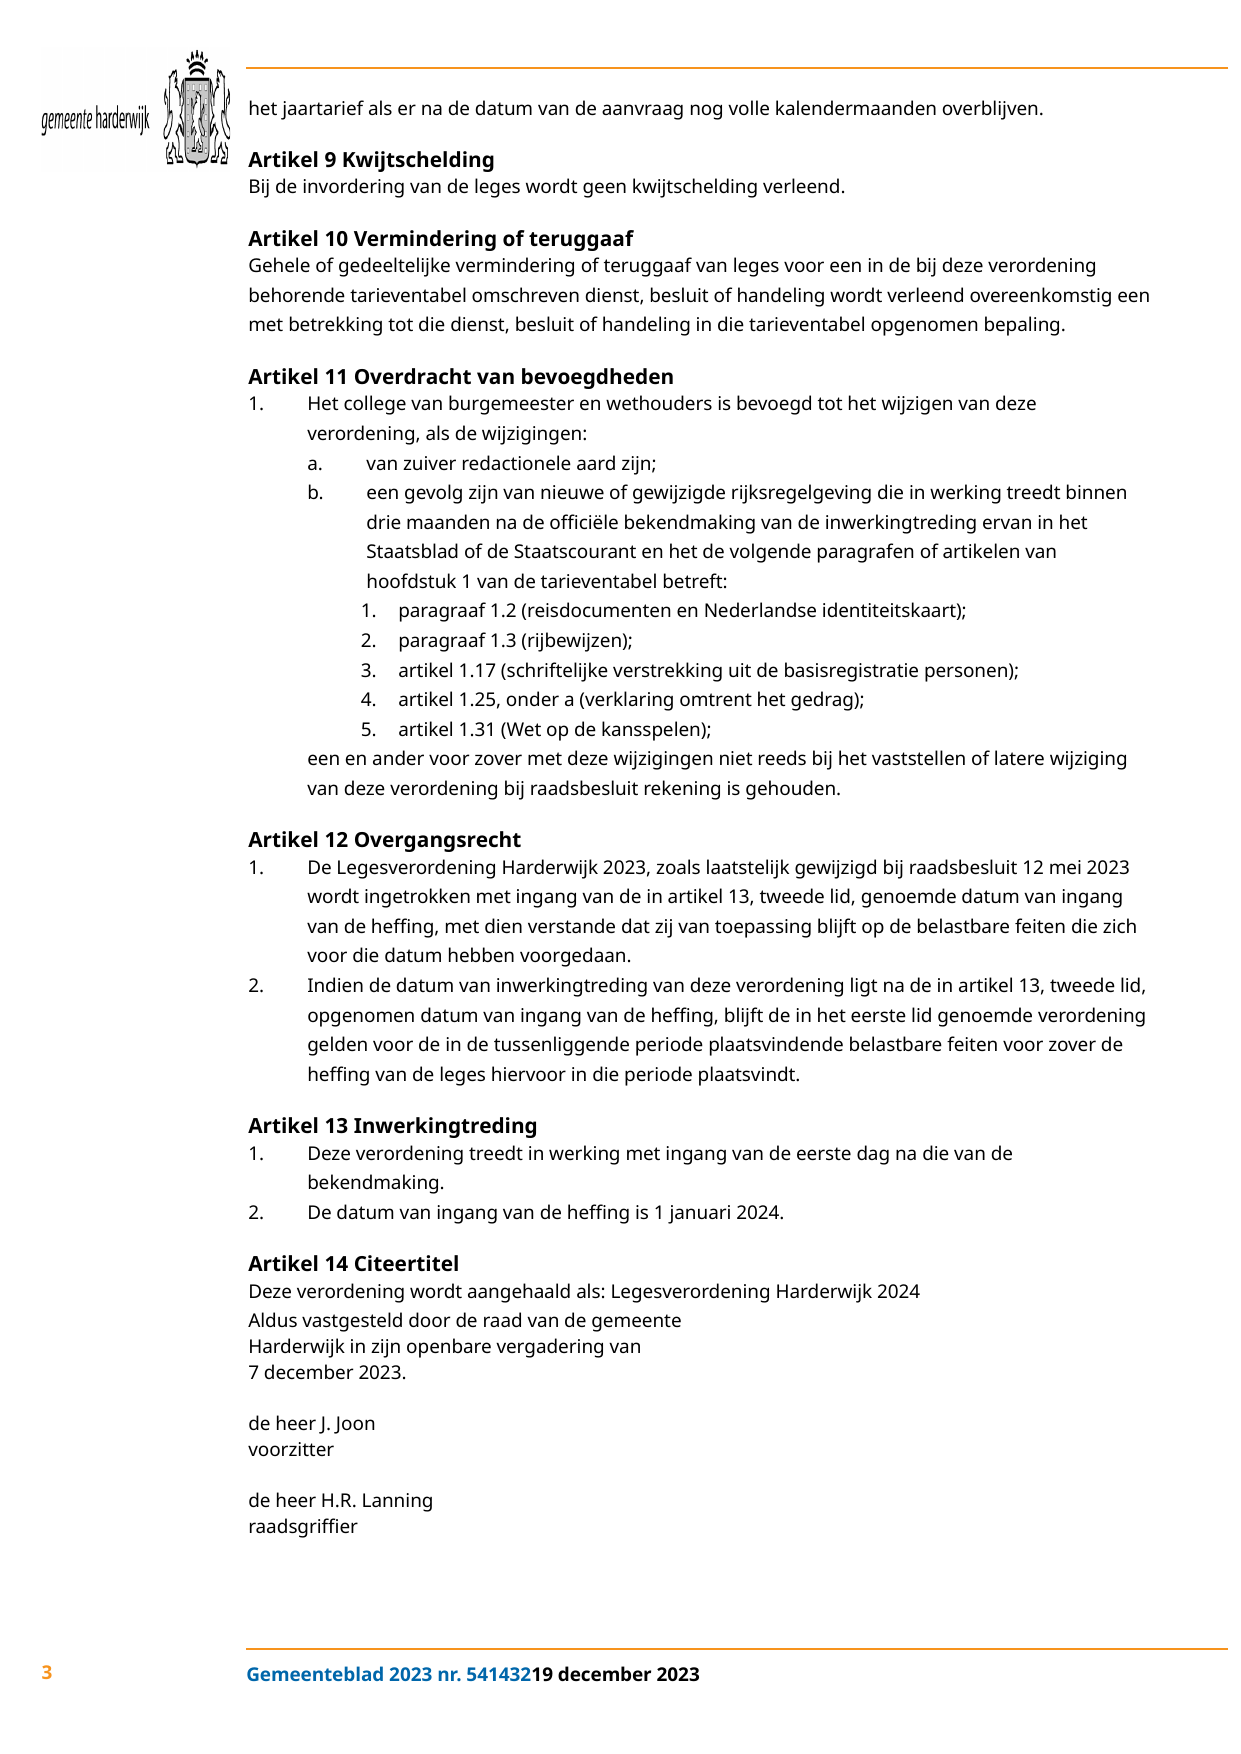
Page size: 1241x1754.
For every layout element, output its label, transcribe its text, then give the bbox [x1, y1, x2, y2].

text Artikel 13 Inwerkingtreding [248, 1111, 1152, 1140]
text Deze verordening wordt aangehaald als: Legesverordening Harderwijk 2024 [248, 1278, 1152, 1304]
list De datum van ingang van de heffing is 1 januari 2024. [248, 1199, 1152, 1225]
text de heer H.R. Lanning [248, 1488, 1152, 1513]
text Gehele of gedeeltelijke vermindering of teruggaaf van leges voor een in de bij deze verordening behorende tarieventabel omschreven dienst, besluit of handeling wordt verleend overeenkomstig een met betrekking tot die dienst, besluit of handeling in die tarieventabel opgenomen bepaling. [248, 252, 1152, 337]
text voorzitter [248, 1436, 1152, 1462]
list artikel 1.31 (Wet op de kansspelen); [361, 716, 1152, 742]
text 7 december 2023. [248, 1359, 1152, 1385]
list van zuiver redactionele aard zijn; [307, 450, 1152, 475]
list Deze verordening treedt in werking met ingang van de eerste dag na die van de bekendmaking. [248, 1140, 1152, 1195]
list artikel 1.25, onder a (verklaring omtrent het gedrag); [361, 686, 1152, 712]
text Artikel 11 Overdracht van bevoegdheden [248, 362, 1152, 391]
list De Legesverordening Harderwijk 2023, zoals laatstelijk gewijzigd bij raadsbesluit 12 mei 2023 wordt ingetrokken met ingang van de in artikel 13, tweede lid, genoemde datum van ingang van de heffing, met dien verstande dat zij van toepassing blijft op de belastbare feiten die zich voor die datum hebben voorgedaan. [248, 854, 1152, 968]
text Artikel 12 Overgangsrecht [248, 826, 1152, 854]
list artikel 1.17 (schriftelijke verstrekking uit de basisregistratie personen); [361, 657, 1152, 682]
list Het college van burgemeester en wethouders is bevoegd tot het wijzigen van deze verordening, als de wijzigingen: [248, 391, 1152, 446]
text Bij de invordering van de leges wordt geen kwijtschelding verleend. [248, 174, 1152, 199]
text Artikel 14 Citeertitel [248, 1249, 1152, 1278]
picture [41, 47, 231, 172]
list een gevolg zijn van nieuwe of gewijzigde rijksregelgeving die in werking treedt binnen drie maanden na de officiële bekendmaking van de inwerkingtreding ervan in het Staatsblad of de Staatscourant en het de volgende paragrafen of artikelen van hoofdstuk 1 van de tarieventabel betreft: [307, 479, 1152, 594]
text Artikel 10 Vermindering of teruggaaf [248, 224, 1152, 252]
text de heer J. Joon [248, 1410, 1152, 1436]
text raadsgriffier [248, 1513, 1152, 1539]
text Harderwijk in zijn openbare vergadering van [248, 1333, 1152, 1359]
text Aldus vastgesteld door de raad van de gemeente [248, 1307, 1152, 1333]
list paragraaf 1.2 (reisdocumenten en Nederlandse identiteitskaart); [361, 598, 1152, 623]
text het jaartarief als er na de datum van de aanvraag nog volle kalendermaanden overblijven. [248, 95, 1152, 121]
list paragraaf 1.3 (rijbewijzen); [361, 627, 1152, 653]
text Artikel 9 Kwijtschelding [248, 145, 1152, 174]
list Indien de datum van inwerkingtreding van deze verordening ligt na de in artikel 13, tweede lid, opgenomen datum van ingang van de heffing, blijft de in het eerste lid genoemde verordening gelden voor de in de tussenliggende periode plaatsvindende belastbare feiten voor zover de heffing van de leges hiervoor in die periode plaatsvindt. [248, 972, 1152, 1087]
list een en ander voor zover met deze wijzigingen niet reeds bij het vaststellen of latere wijziging van deze verordening bij raadsbesluit rekening is gehouden. [248, 746, 1152, 801]
